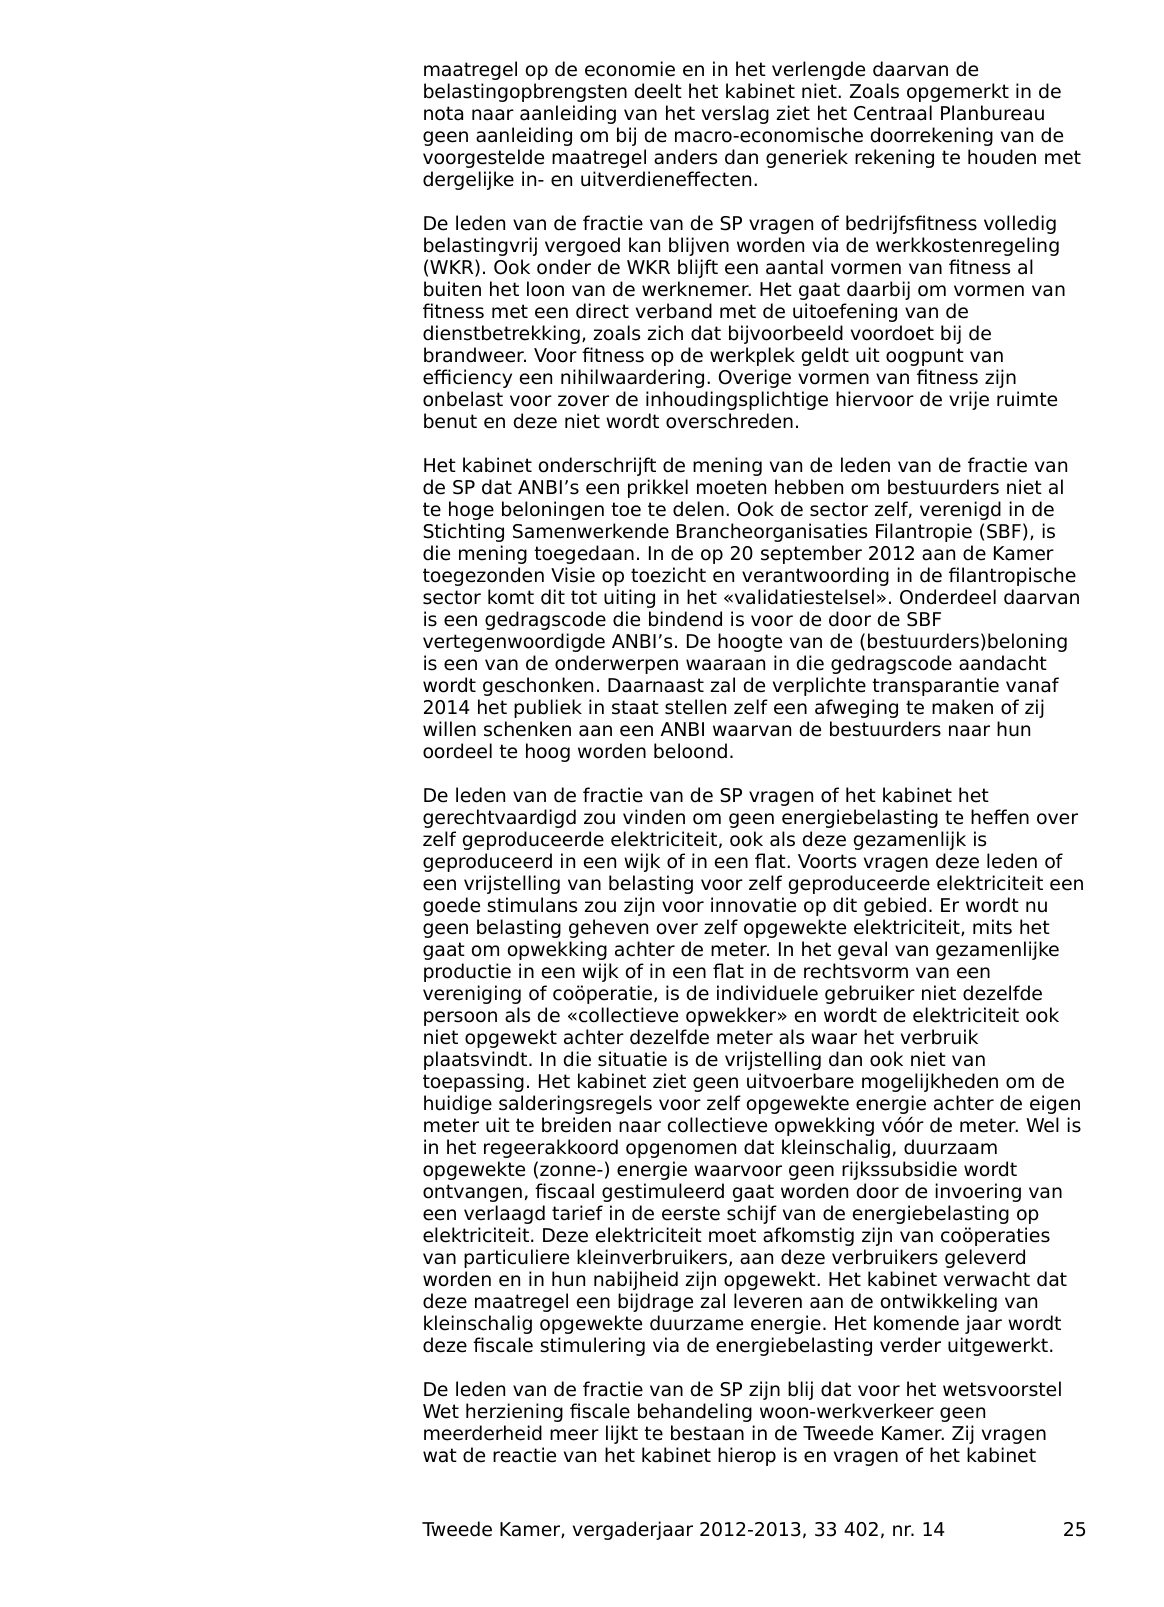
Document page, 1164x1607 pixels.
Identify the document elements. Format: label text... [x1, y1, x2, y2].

text De leden van de fractie van de SP vragen of het kabinet het gerechtvaardigd zou vinden om geen energiebelasting te heffen over zelf geproduceerde elektriciteit, ook als deze gezamenlijk is geproduceerd in een wijk of in een flat. Voorts vragen deze leden of een vrijstelling van belasting voor zelf geproduceerde elektriciteit een goede stimulans zou zijn voor innovatie op dit gebied. Er wordt nu geen belasting geheven over zelf opgewekte elektriciteit, mits het gaat om opwekking achter de meter. In het geval van gezamenlijke productie in een wijk of in een flat in de rechtsvorm van een vereniging of coöperatie, is de individuele gebruiker niet dezelfde persoon als de «collectieve opwekker» en wordt de elektriciteit ook niet opgewekt achter dezelfde meter als waar het verbruik plaatsvindt. In die situatie is de vrijstelling dan ook niet van toepassing. Het kabinet ziet geen uitvoerbare mogelijkheden om de huidige salderingsregels voor zelf opgewekte energie achter de eigen meter uit te breiden naar collectieve opwekking vóór de meter. Wel is in het regeerakkoord opgenomen dat kleinschalig, duurzaam opgewekte (zonne-) energie waarvoor geen rijkssubsidie wordt ontvangen, fiscaal gestimuleerd gaat worden door de invoering van een verlaagd tarief in de eerste schijf van de energiebelasting op elektriciteit. Deze elektriciteit moet afkomstig zijn van coöperaties van particuliere kleinverbruikers, aan deze verbruikers geleverd worden en in hun nabijheid zijn opgewekt. Het kabinet verwacht dat deze maatregel een bijdrage zal leveren aan de ontwikkeling van kleinschalig opgewekte duurzame energie. Het komende jaar wordt deze fiscale stimulering via de energiebelasting verder uitgewerkt. [422, 785, 1087, 1356]
text Het kabinet onderschrijft de mening van de leden van de fractie van de SP dat ANBI’s een prikkel moeten hebben om bestuurders niet al te hoge beloningen toe te delen. Ook de sector zelf, verenigd in de Stichting Samenwerkende Brancheorganisaties Filantropie (SBF), is die mening toegedaan. In de op 20 september 2012 aan de Kamer toegezonden Visie op toezicht en verantwoording in de filantropische sector komt dit tot uiting in het «validatiestelsel». Onderdeel daarvan is een gedragscode die bindend is voor de door de SBF vertegenwoordigde ANBI’s. De hoogte van de (bestuurders)beloning is een van de onderwerpen waaraan in die gedragscode aandacht wordt geschonken. Daarnaast zal de verplichte transparantie vanaf 2014 het publiek in staat stellen zelf een afweging te maken of zij willen schenken aan een ANBI waarvan de bestuurders naar hun oordeel te hoog worden beloond. [422, 455, 1087, 763]
text De leden van de fractie van de SP vragen of bedrijfsfitness volledig belastingvrij vergoed kan blijven worden via de werkkostenregeling (WKR). Ook onder de WKR blijft een aantal vormen van fitness al buiten het loon van de werknemer. Het gaat daarbij om vormen van fitness met een direct verband met de uitoefening van de dienstbetrekking, zoals zich dat bijvoorbeeld voordoet bij de brandweer. Voor fitness op de werkplek geldt uit oogpunt van efficiency een nihilwaardering. Overige vormen van fitness zijn onbelast voor zover de inhoudingsplichtige hiervoor de vrije ruimte benut en deze niet wordt overschreden. [422, 213, 1087, 433]
text maatregel op de economie en in het verlengde daarvan de belastingopbrengsten deelt het kabinet niet. Zoals opgemerkt in de nota naar aanleiding van het verslag ziet het Centraal Planbureau geen aanleiding om bij de macro-economische doorrekening van de voorgestelde maatregel anders dan generiek rekening te houden met dergelijke in- en uitverdieneffecten. [422, 59, 1087, 191]
text De leden van de fractie van de SP zijn blij dat voor het wetsvoorstel Wet herziening fiscale behandeling woon-werkverkeer geen meerderheid meer lijkt te bestaan in de Tweede Kamer. Zij vragen wat de reactie van het kabinet hierop is en vragen of het kabinet [422, 1379, 1087, 1467]
